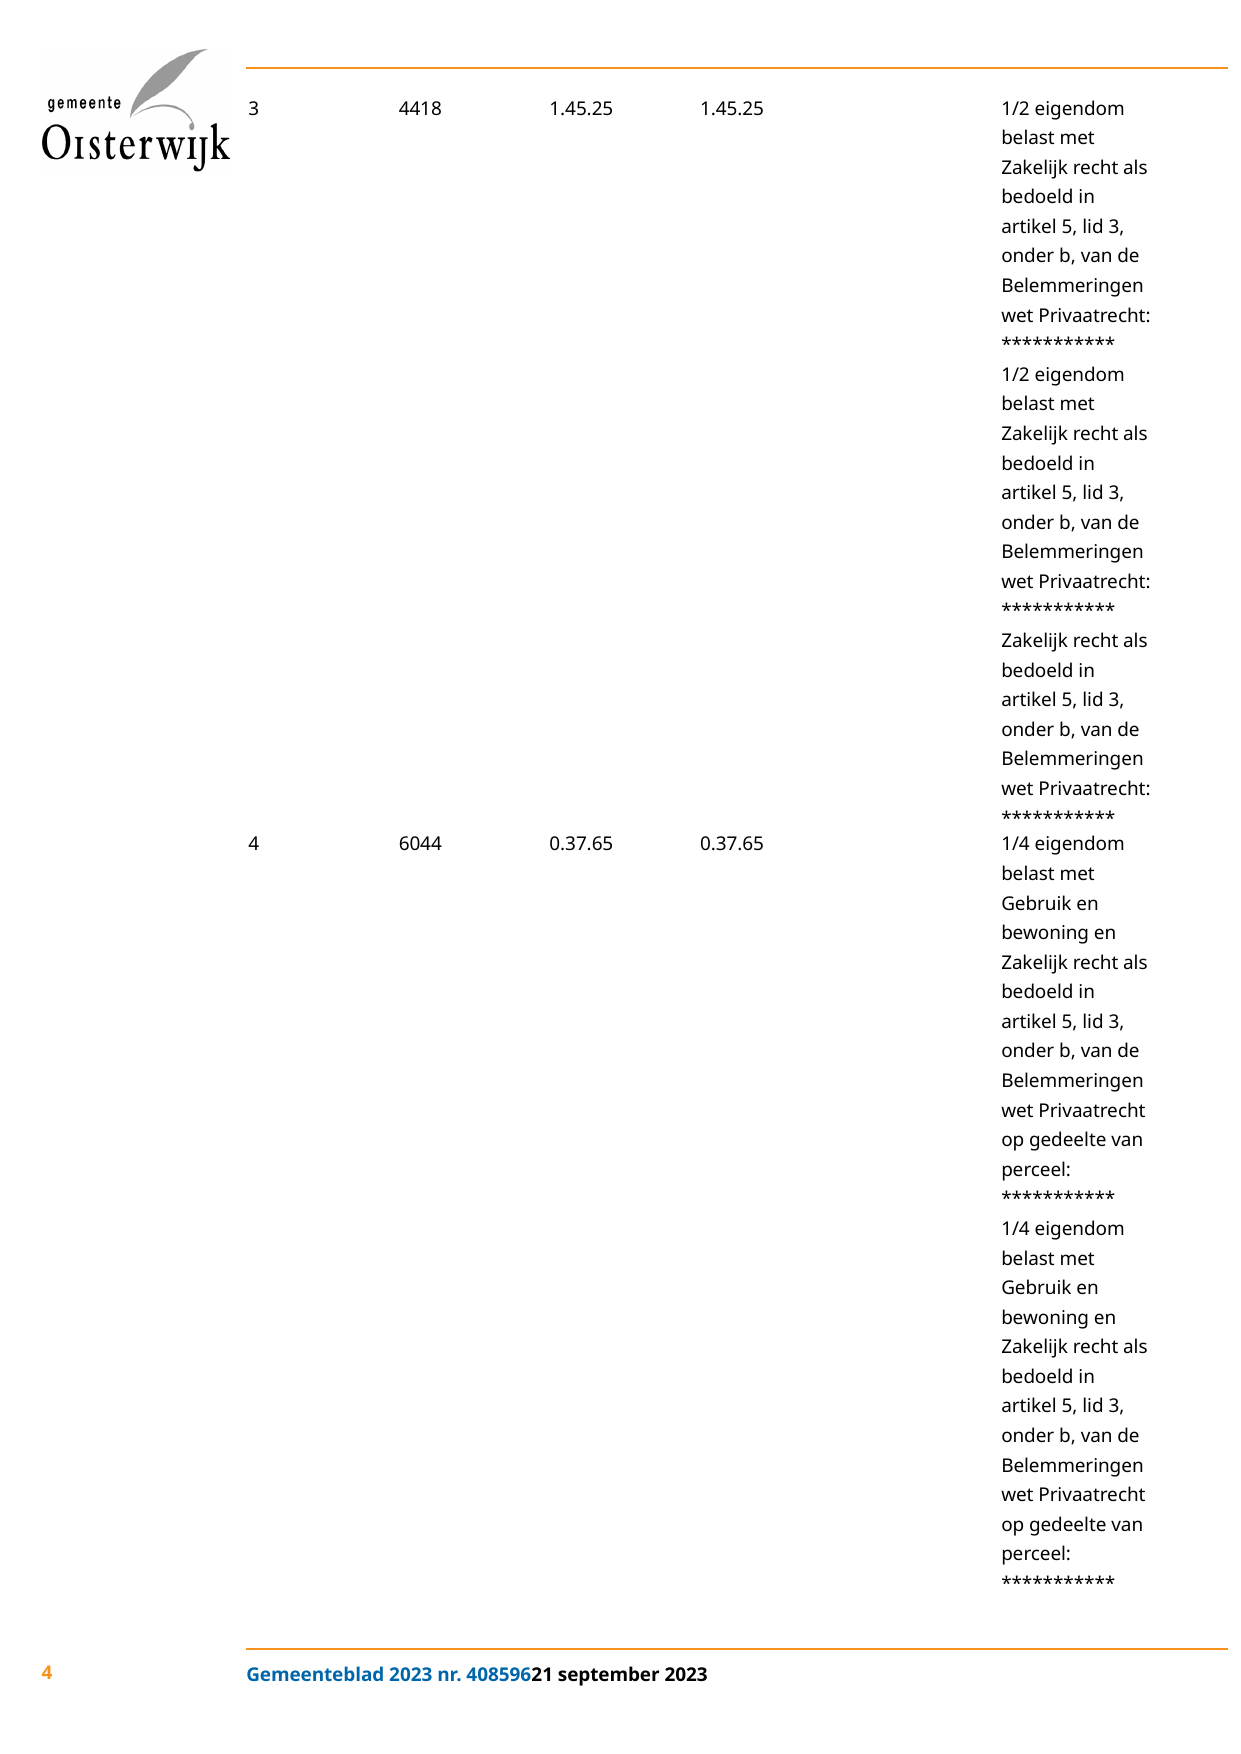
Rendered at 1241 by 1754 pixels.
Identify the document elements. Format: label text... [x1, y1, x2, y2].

table_cell 4 [248, 831, 398, 1596]
table_cell 1.45.25 [700, 95, 850, 831]
table_cell 1.45.25 [549, 95, 700, 831]
table_cell [850, 95, 1001, 831]
table_cell 0.37.65 [549, 831, 700, 1596]
table_cell 1/4 eigendom belast met Gebruik en bewoning en Zakelijk recht als bedoeld in artikel 5, lid 3, onder b, van de Belemmeringenwet Privaatrecht op gedeelte van perceel: *********** 1/4 eigendom belast met Gebruik en bewoning en Zakelijk recht als bedoeld in artikel 5, lid 3, onder b, van de Belemmeringenwet Privaatrecht op gedeelte van perceel: *********** [1001, 831, 1152, 1596]
picture [41, 47, 231, 172]
table_cell 0.37.65 [700, 831, 850, 1596]
table_cell 6044 [399, 831, 549, 1596]
table_cell [850, 831, 1001, 1596]
table_cell 1/2 eigendom belast met Zakelijk recht als bedoeld in artikel 5, lid 3, onder b, van de Belemmeringenwet Privaatrecht: *********** 1/2 eigendom belast met Zakelijk recht als bedoeld in artikel 5, lid 3, onder b, van de Belemmeringenwet Privaatrecht: *********** Zakelijk recht als bedoeld in artikel 5, lid 3, onder b, van de Belemmeringenwet Privaatrecht: *********** [1001, 95, 1152, 831]
table_cell 4418 [399, 95, 549, 831]
table_cell 3 [248, 95, 398, 831]
